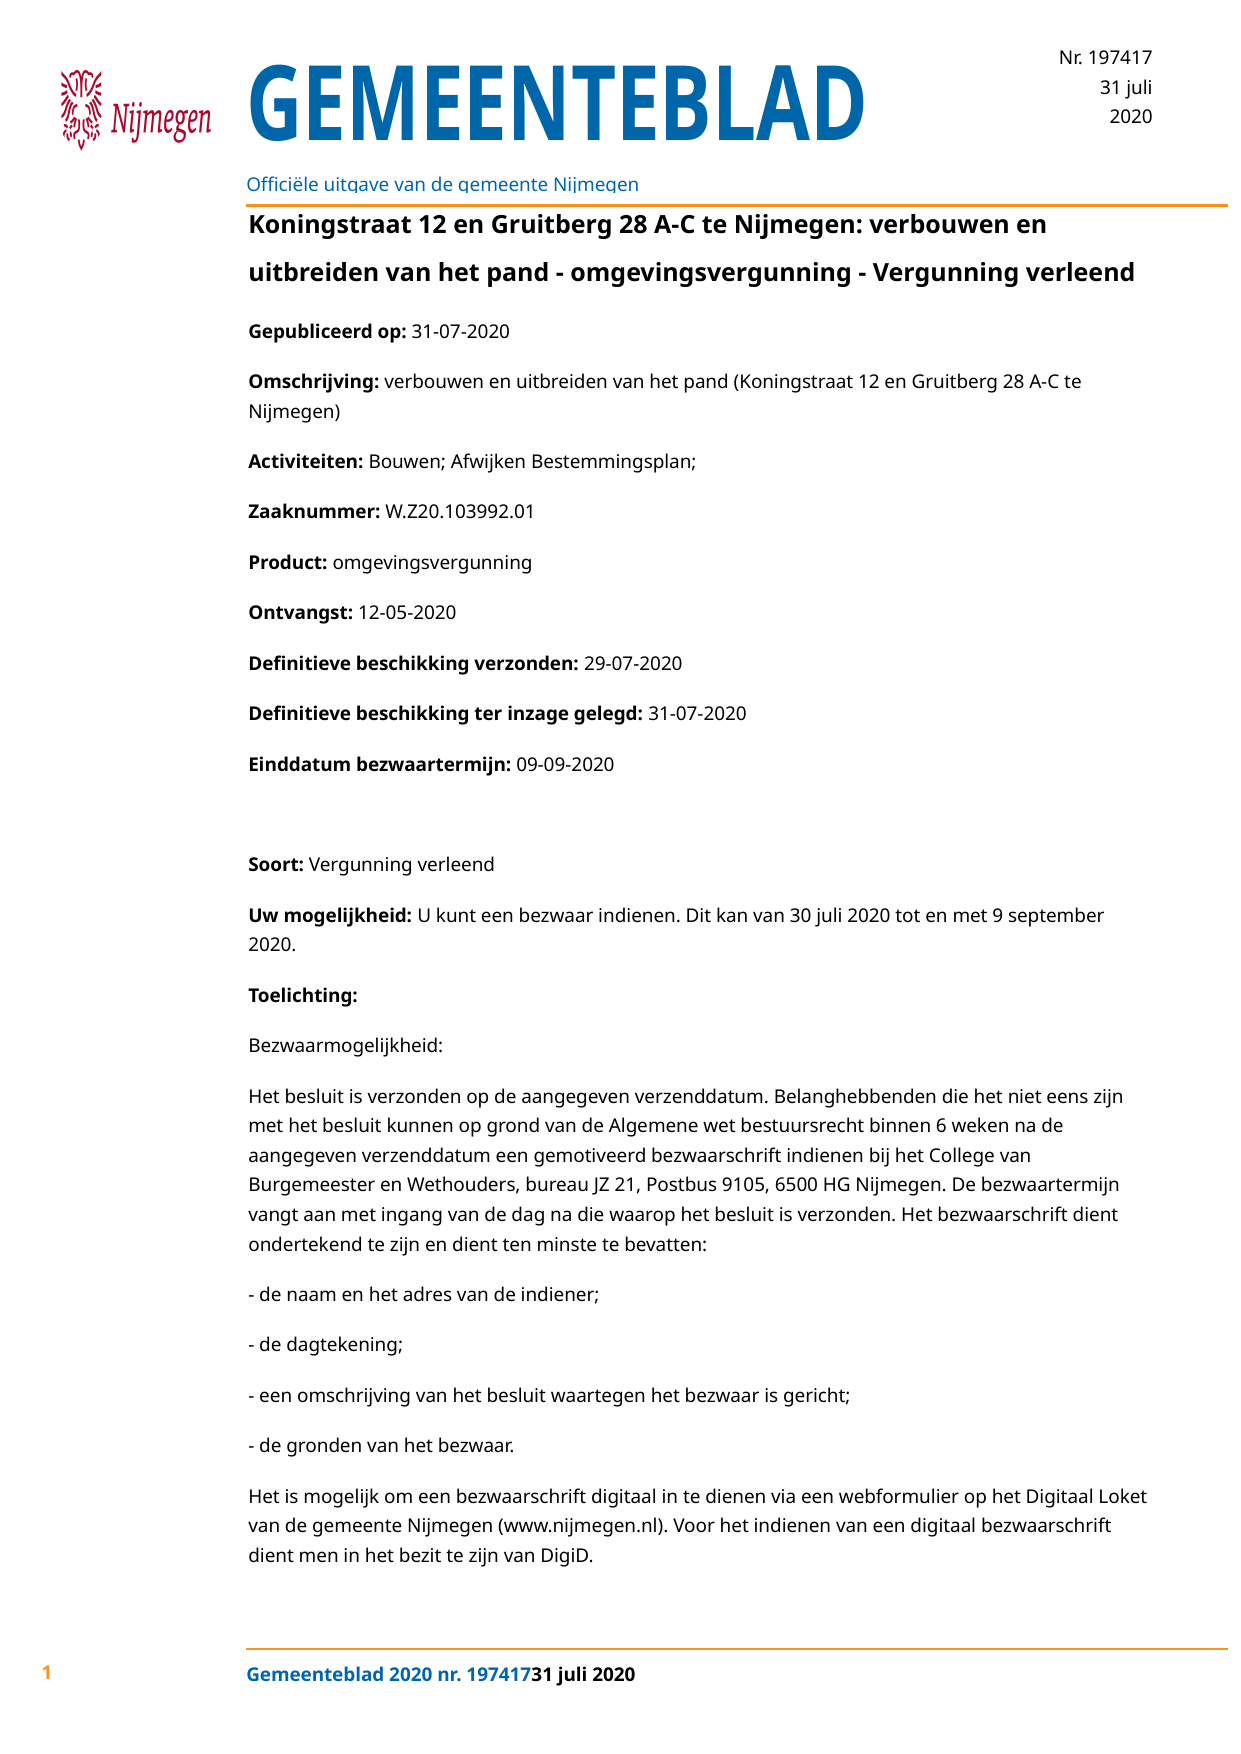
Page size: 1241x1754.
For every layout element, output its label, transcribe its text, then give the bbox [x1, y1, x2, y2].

text Koningstraat 12 en Gruitberg 28 A-C te Nijmegen: verbouwen en uitbreiden van het pand - omgevingsvergunning - Vergunning verleend [248, 207, 1152, 288]
text Ontvangst: 12-05-2020 [248, 599, 1152, 625]
text - de naam en het adres van de indiener; [248, 1281, 1152, 1307]
text Toelichting: [248, 982, 1152, 1008]
text Einddatum bezwaartermijn: 09-09-2020 [248, 751, 1152, 777]
text Bezwaarmogelijkheid: [248, 1032, 1152, 1058]
text Product: omgevingsvergunning [248, 549, 1152, 575]
text Het besluit is verzonden op de aangegeven verzenddatum. Belanghebbenden die het niet eens zijn met het besluit kunnen op grond van de Algemene wet bestuursrecht binnen 6 weken na de aangegeven verzenddatum een gemotiveerd bezwaarschrift indienen bij het College van Burgemeester en Wethouders, bureau JZ 21, Postbus 9105, 6500 HG Nijmegen. De bezwaartermijn vangt aan met ingang van de dag na die waarop het besluit is verzonden. Het bezwaarschrift dient ondertekend te zijn en dient ten minste te bevatten: [248, 1083, 1152, 1257]
text Soort: Vergunning verleend [248, 852, 1152, 877]
text Definitieve beschikking ter inzage gelegd: 31-07-2020 [248, 700, 1152, 726]
text - de dagtekening; [248, 1332, 1152, 1357]
picture [41, 47, 231, 172]
text Activiteiten: Bouwen; Afwijken Bestemmingsplan; [248, 448, 1152, 474]
text Gepubliceerd op: 31-07-2020 [248, 318, 1152, 344]
text - de gronden van het bezwaar. [248, 1432, 1152, 1458]
text Definitieve beschikking verzonden: 29-07-2020 [248, 650, 1152, 676]
text Het is mogelijk om een bezwaarschrift digitaal in te dienen via een webformulier op het Digitaal Loket van de gemeente Nijmegen (www.nijmegen.nl). Voor het indienen van een digitaal bezwaarschrift dient men in het bezit te zijn van DigiD. [248, 1483, 1152, 1568]
text Omschrijving: verbouwen en uitbreiden van het pand (Koningstraat 12 en Gruitberg 28 A-C te Nijmegen) [248, 368, 1152, 424]
text Uw mogelijkheid: U kunt een bezwaar indienen. Dit kan van 30 juli 2020 tot en met 9 september 2020. [248, 902, 1152, 957]
text - een omschrijving van het besluit waartegen het bezwaar is gericht; [248, 1382, 1152, 1408]
text Zaaknummer: W.Z20.103992.01 [248, 499, 1152, 524]
